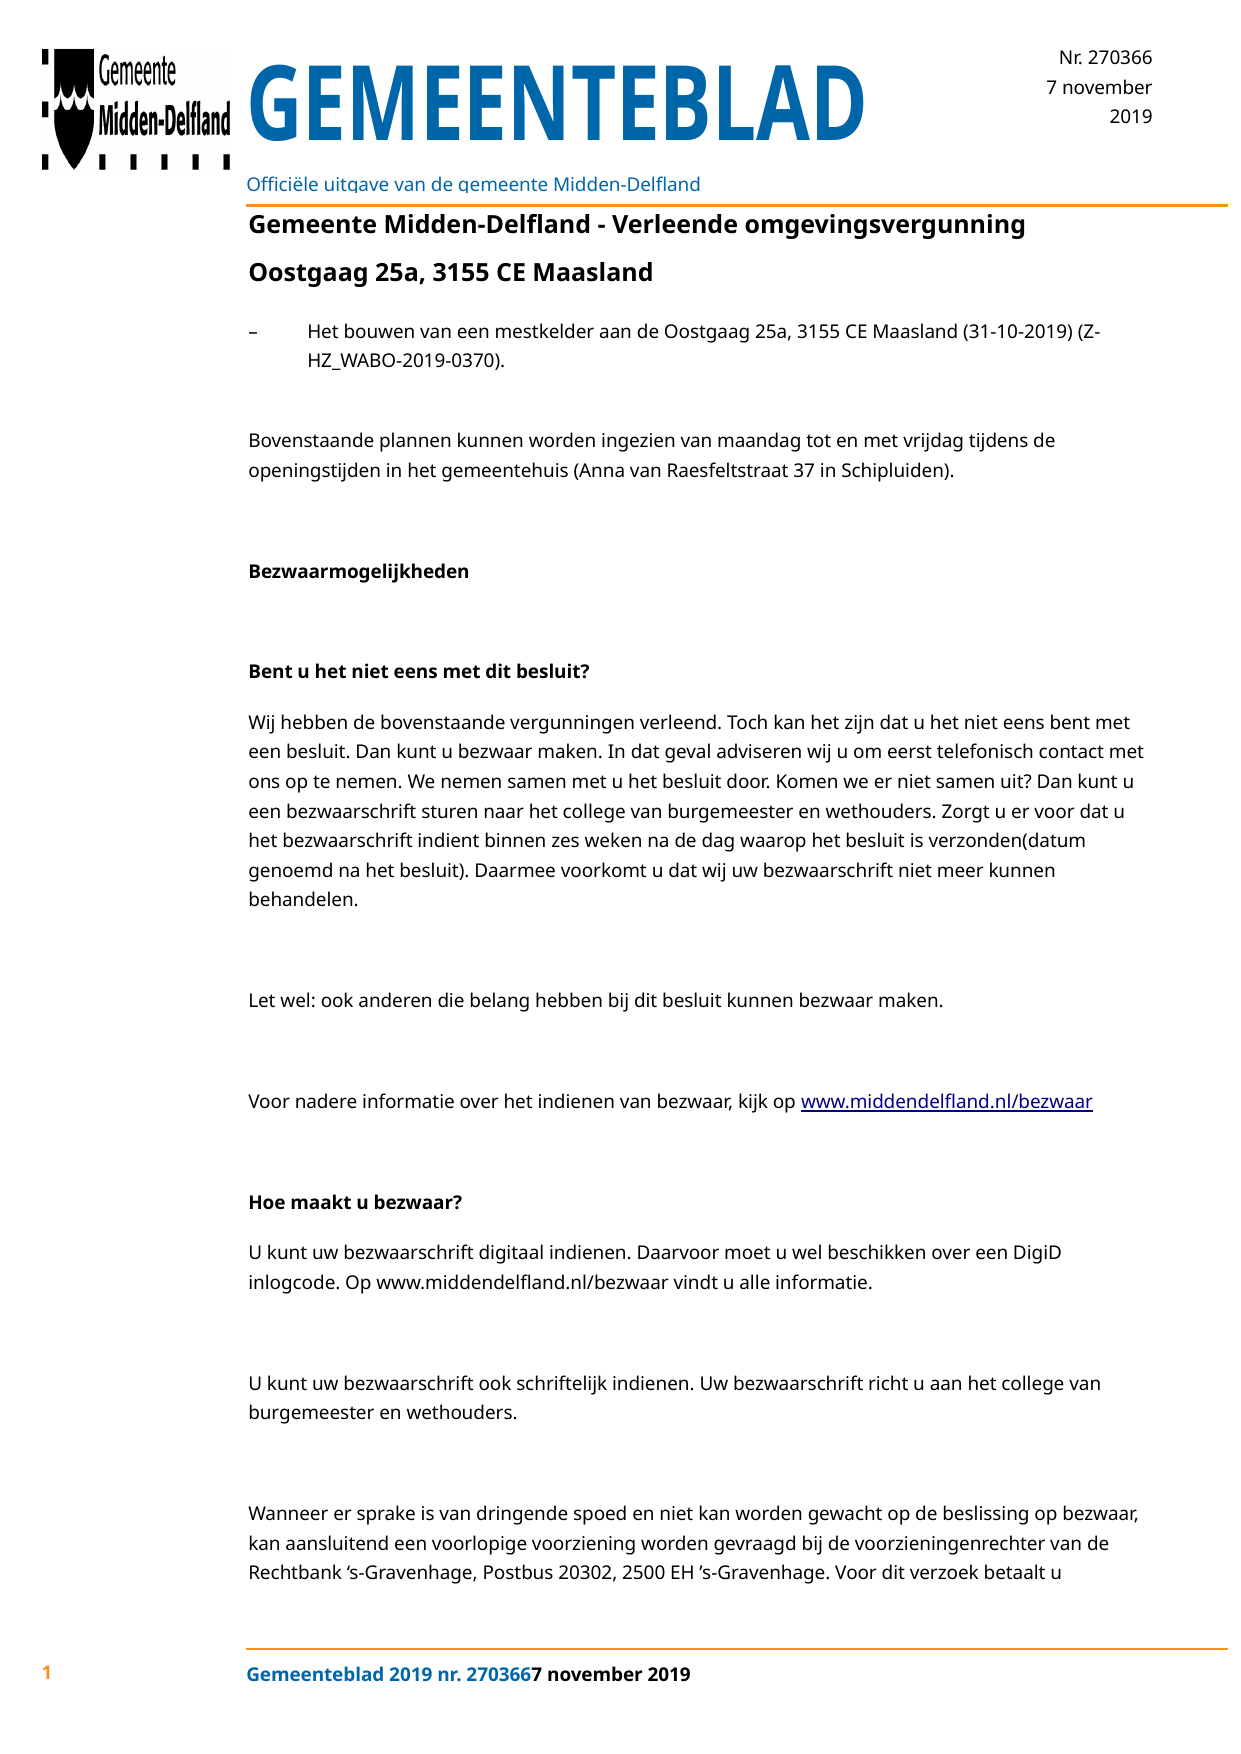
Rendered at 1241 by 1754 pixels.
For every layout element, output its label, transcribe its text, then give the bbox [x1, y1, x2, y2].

text Let wel: ook anderen die belang hebben bij dit besluit kunnen bezwaar maken. [248, 987, 1152, 1013]
text U kunt uw bezwaarschrift digitaal indienen. Daarvoor moet u wel beschikken over een DigiD inlogcode. Op www.middendelfland.nl/bezwaar vindt u alle informatie. [248, 1239, 1152, 1295]
list Het bouwen van een mestkelder aan de Oostgaag 25a, 3155 CE Maasland (31-10-2019) (Z-HZ_WABO-2019-0370). [248, 318, 1152, 373]
text Bezwaarmogelijkheden [248, 558, 1152, 584]
text Hoe maakt u bezwaar? [248, 1189, 1152, 1215]
text Wanneer er sprake is van dringende spoed en niet kan worden gewacht op de beslissing op bezwaar, kan aansluitend een voorlopige voorziening worden gevraagd bij de voorzieningenrechter van de Rechtbank ‘s-Gravenhage, Postbus 20302, 2500 EH ’s-Gravenhage. Voor dit verzoek betaalt u [248, 1500, 1152, 1585]
text Bent u het niet eens met dit besluit? [248, 659, 1152, 684]
picture [41, 47, 231, 172]
text U kunt uw bezwaarschrift ook schriftelijk indienen. Uw bezwaarschrift richt u aan het college van burgemeester en wethouders. [248, 1370, 1152, 1425]
text Wij hebben de bovenstaande vergunningen verleend. Toch kan het zijn dat u het niet eens bent met een besluit. Dan kunt u bezwaar maken. In dat geval adviseren wij u om eerst telefonisch contact met ons op te nemen. We nemen samen met u het besluit door. Komen we er niet samen uit? Dan kunt u een bezwaarschrift sturen naar het college van burgemeester en wethouders. Zorgt u er voor dat u het bezwaarschrift indient binnen zes weken na de dag waarop het besluit is verzonden(datum genoemd na het besluit). Daarmee voorkomt u dat wij uw bezwaarschrift niet meer kunnen behandelen. [248, 709, 1152, 912]
text Bovenstaande plannen kunnen worden ingezien van maandag tot en met vrijdag tijdens de openingstijden in het gemeentehuis (Anna van Raesfeltstraat 37 in Schipluiden). [248, 427, 1152, 483]
text Voor nadere informatie over het indienen van bezwaar, kijk op www.middendelfland.nl/bezwaar [248, 1088, 1152, 1114]
text Gemeente Midden-Delfland - Verleende omgevingsvergunning Oostgaag 25a, 3155 CE Maasland [248, 207, 1152, 288]
